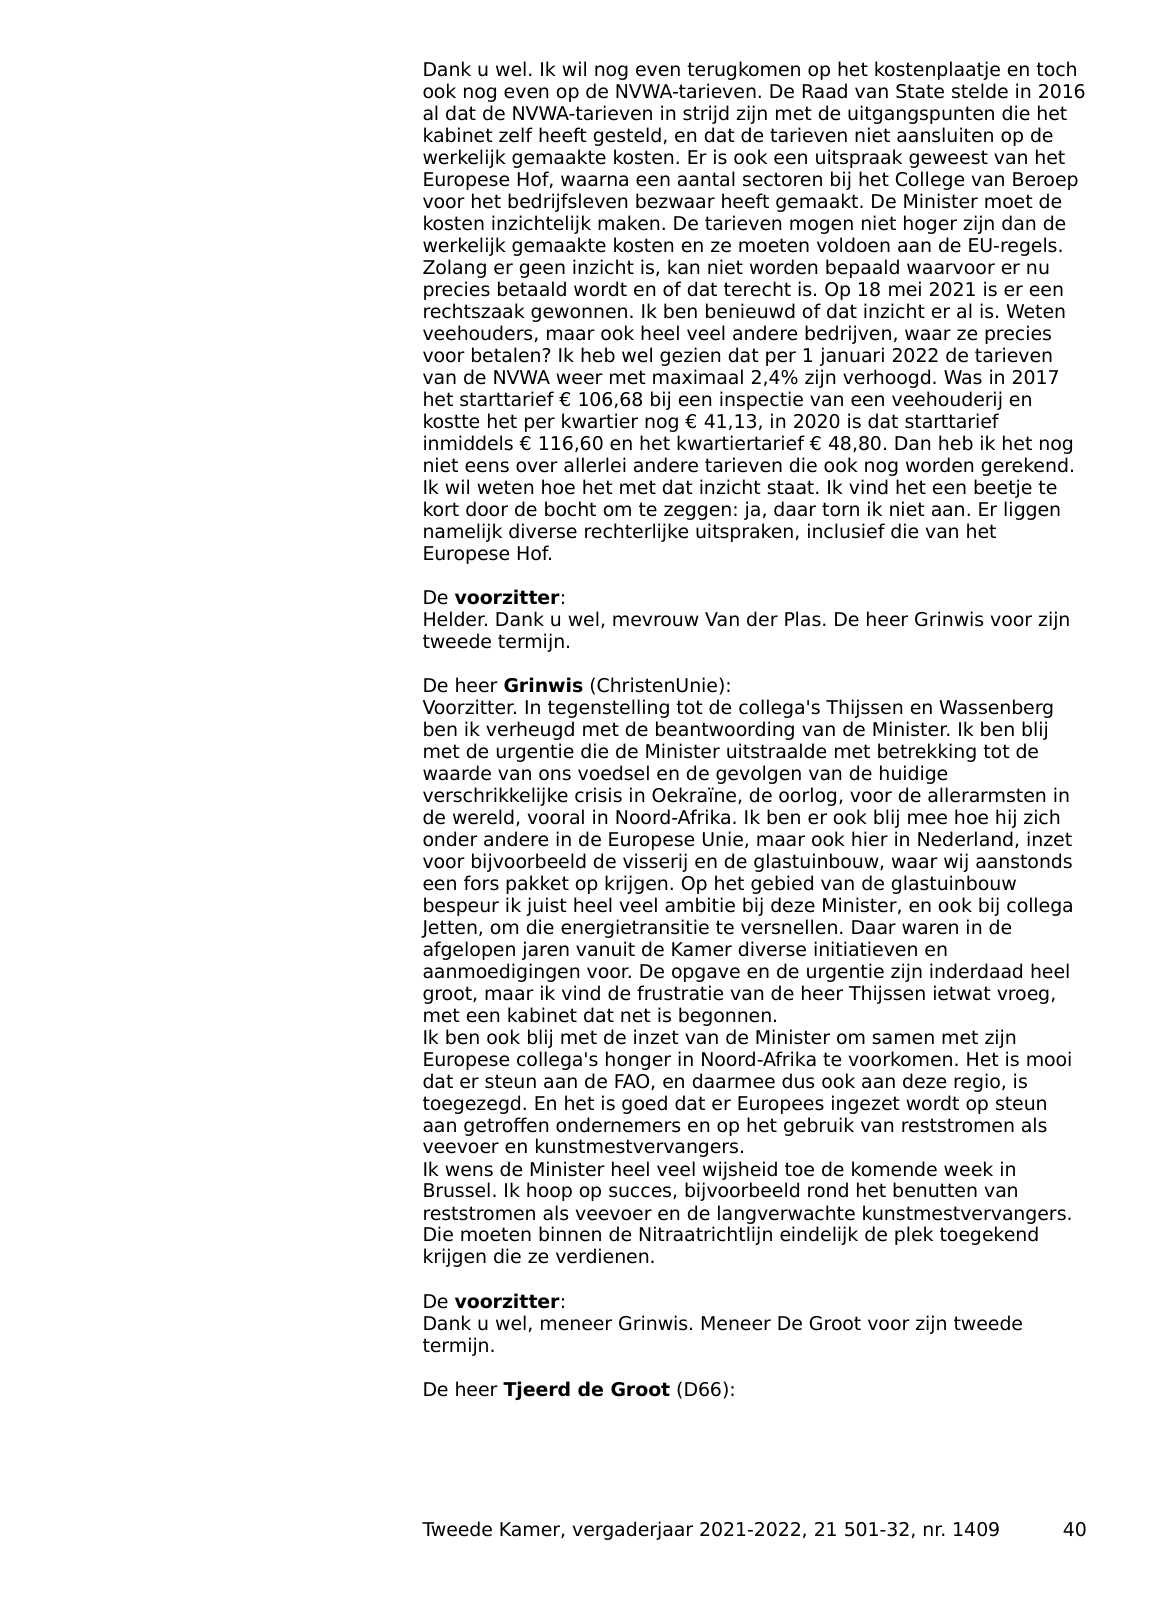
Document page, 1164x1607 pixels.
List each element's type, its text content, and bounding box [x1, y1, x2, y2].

text Ik wens de Minister heel veel wijsheid toe de komende week in Brussel. Ik hoop op succes, bijvoorbeeld rond het benutten van reststromen als veevoer en de langverwachte kunstmestvervangers. Die moeten binnen de Nitraatrichtlijn eindelijk de plek toegekend krijgen die ze verdienen. [422, 1158, 1087, 1268]
text De voorzitter: [422, 587, 1087, 609]
text Ik ben ook blij met de inzet van de Minister om samen met zijn Europese collega's honger in Noord-Afrika te voorkomen. Het is mooi dat er steun aan de FAO, en daarmee dus ook aan deze regio, is toegezegd. En het is goed dat er Europees ingezet wordt op steun aan getroffen ondernemers en op het gebruik van reststromen als veevoer en kunstmestvervangers. [422, 1027, 1087, 1158]
text Voorzitter. In tegenstelling tot de collega's Thijssen en Wassenberg ben ik verheugd met de beantwoording van de Minister. Ik ben blij met de urgentie die de Minister uitstraalde met betrekking tot de waarde van ons voedsel en de gevolgen van de huidige verschrikkelijke crisis in Oekraïne, de oorlog, voor de allerarmsten in de wereld, vooral in Noord-Afrika. Ik ben er ook blij mee hoe hij zich onder andere in de Europese Unie, maar ook hier in Nederland, inzet voor bijvoorbeeld de visserij en de glastuinbouw, waar wij aanstonds een fors pakket op krijgen. Op het gebied van de glastuinbouw bespeur ik juist heel veel ambitie bij deze Minister, en ook bij collega Jetten, om die energietransitie te versnellen. Daar waren in de afgelopen jaren vanuit de Kamer diverse initiatieven en aanmoedigingen voor. De opgave en de urgentie zijn inderdaad heel groot, maar ik vind de frustratie van de heer Thijssen ietwat vroeg, met een kabinet dat net is begonnen. [422, 697, 1087, 1027]
text De heer Grinwis (ChristenUnie): [422, 675, 1087, 697]
text De heer Tjeerd de Groot (D66): [422, 1379, 1087, 1401]
text Dank u wel. Ik wil nog even terugkomen op het kostenplaatje en toch ook nog even op de NVWA-tarieven. De Raad van State stelde in 2016 al dat de NVWA-tarieven in strijd zijn met de uitgangspunten die het kabinet zelf heeft gesteld, en dat de tarieven niet aansluiten op de werkelijk gemaakte kosten. Er is ook een uitspraak geweest van het Europese Hof, waarna een aantal sectoren bij het College van Beroep voor het bedrijfsleven bezwaar heeft gemaakt. De Minister moet de kosten inzichtelijk maken. De tarieven mogen niet hoger zijn dan de werkelijk gemaakte kosten en ze moeten voldoen aan de EU-regels. Zolang er geen inzicht is, kan niet worden bepaald waarvoor er nu precies betaald wordt en of dat terecht is. Op 18 mei 2021 is er een rechtszaak gewonnen. Ik ben benieuwd of dat inzicht er al is. Weten veehouders, maar ook heel veel andere bedrijven, waar ze precies voor betalen? Ik heb wel gezien dat per 1 januari 2022 de tarieven van de NVWA weer met maximaal 2,4% zijn verhoogd. Was in 2017 het starttarief € 106,68 bij een inspectie van een veehouderij en kostte het per kwartier nog € 41,13, in 2020 is dat starttarief inmiddels € 116,60 en het kwartiertarief € 48,80. Dan heb ik het nog niet eens over allerlei andere tarieven die ook nog worden gerekend. Ik wil weten hoe het met dat inzicht staat. Ik vind het een beetje te kort door de bocht om te zeggen: ja, daar torn ik niet aan. Er liggen namelijk diverse rechterlijke uitspraken, inclusief die van het Europese Hof. [422, 59, 1087, 564]
text De voorzitter: [422, 1291, 1087, 1312]
text Dank u wel, meneer Grinwis. Meneer De Groot voor zijn tweede termijn. [422, 1312, 1087, 1356]
text Helder. Dank u wel, mevrouw Van der Plas. De heer Grinwis voor zijn tweede termijn. [422, 609, 1087, 653]
